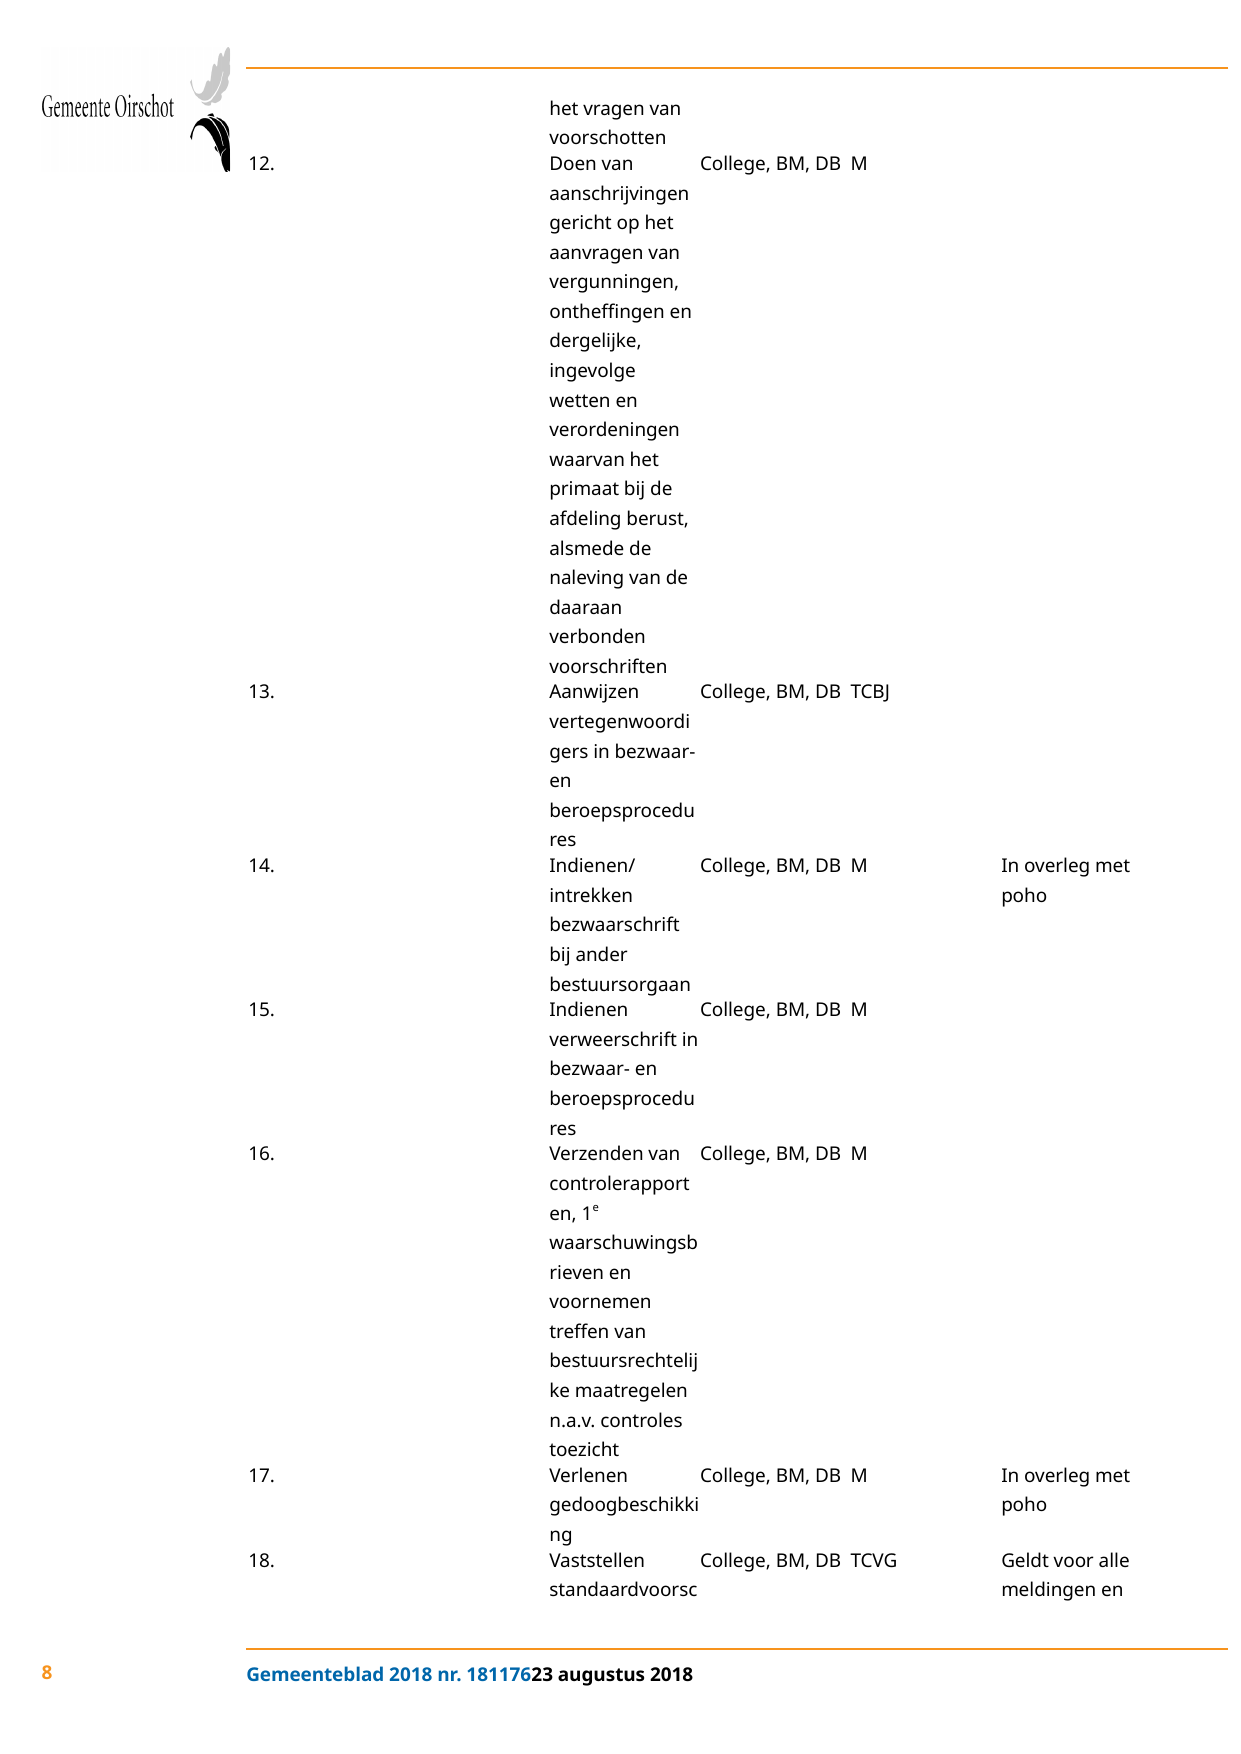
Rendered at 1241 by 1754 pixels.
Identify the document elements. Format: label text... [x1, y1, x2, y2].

table_cell Vaststellen standaardvoorsc [549, 1547, 700, 1602]
table_cell [248, 95, 398, 150]
table_cell TCVG [850, 1547, 1001, 1602]
table_cell TCBJ [850, 679, 1001, 852]
table_cell [248, 150, 398, 679]
table_cell [1001, 95, 1152, 150]
table_cell M [850, 1462, 1001, 1547]
table_cell [248, 853, 398, 996]
table_cell College, BM, DB [700, 1462, 850, 1547]
table_cell Geldt voor alle meldingen en [1001, 1547, 1152, 1602]
table_cell [1001, 150, 1152, 679]
table_cell Verlenen gedoogbeschikking [549, 1462, 700, 1547]
table_cell College, BM, DB [700, 1547, 850, 1602]
table_cell het vragen van voorschotten [549, 95, 700, 150]
table_cell [1001, 679, 1152, 852]
picture [41, 47, 231, 172]
table_cell M [850, 1141, 1001, 1462]
table_cell [399, 996, 549, 1141]
table_cell College, BM, DB [700, 1141, 850, 1462]
table_cell [1001, 996, 1152, 1141]
table_cell [399, 1462, 549, 1547]
table_cell College, BM, DB [700, 150, 850, 679]
table_cell [399, 150, 549, 679]
table_cell Indienen verweerschrift in bezwaar- en beroepsprocedures [549, 996, 700, 1141]
table_cell M [850, 150, 1001, 679]
table_cell Indienen/intrekken bezwaarschrift bij ander bestuursorgaan [549, 853, 700, 996]
table_cell Doen van aanschrijvingen gericht op het aanvragen van vergunningen, ontheffingen en dergelijke, ingevolge wetten en verordeningen waarvan het primaat bij de afdeling berust, alsmede de naleving van de daaraan verbonden voorschriften [549, 150, 700, 679]
table_cell [1001, 1141, 1152, 1462]
table_cell M [850, 996, 1001, 1141]
table_cell [248, 679, 398, 852]
table_cell College, BM, DB [700, 679, 850, 852]
table_cell [850, 95, 1001, 150]
table_cell [248, 1547, 398, 1602]
table_cell [399, 1547, 549, 1602]
table_cell Verzenden van controlerapporten, 1e waarschuwingsbrieven en voornemen treffen van bestuursrechtelijke maatregelen n.a.v. controles toezicht [549, 1141, 700, 1462]
table_cell [399, 1141, 549, 1462]
table_cell [399, 679, 549, 852]
table_cell College, BM, DB [700, 996, 850, 1141]
table_cell [248, 996, 398, 1141]
table_cell College, BM, DB [700, 853, 850, 996]
table_cell In overleg met poho [1001, 1462, 1152, 1547]
table_cell [399, 95, 549, 150]
table_cell [399, 853, 549, 996]
table_cell [248, 1462, 398, 1547]
table_cell In overleg met poho [1001, 853, 1152, 996]
table_cell [700, 95, 850, 150]
table_cell Aanwijzen vertegenwoordigers in bezwaar- en beroepsprocedures [549, 679, 700, 852]
table_cell [248, 1141, 398, 1462]
table_cell M [850, 853, 1001, 996]
